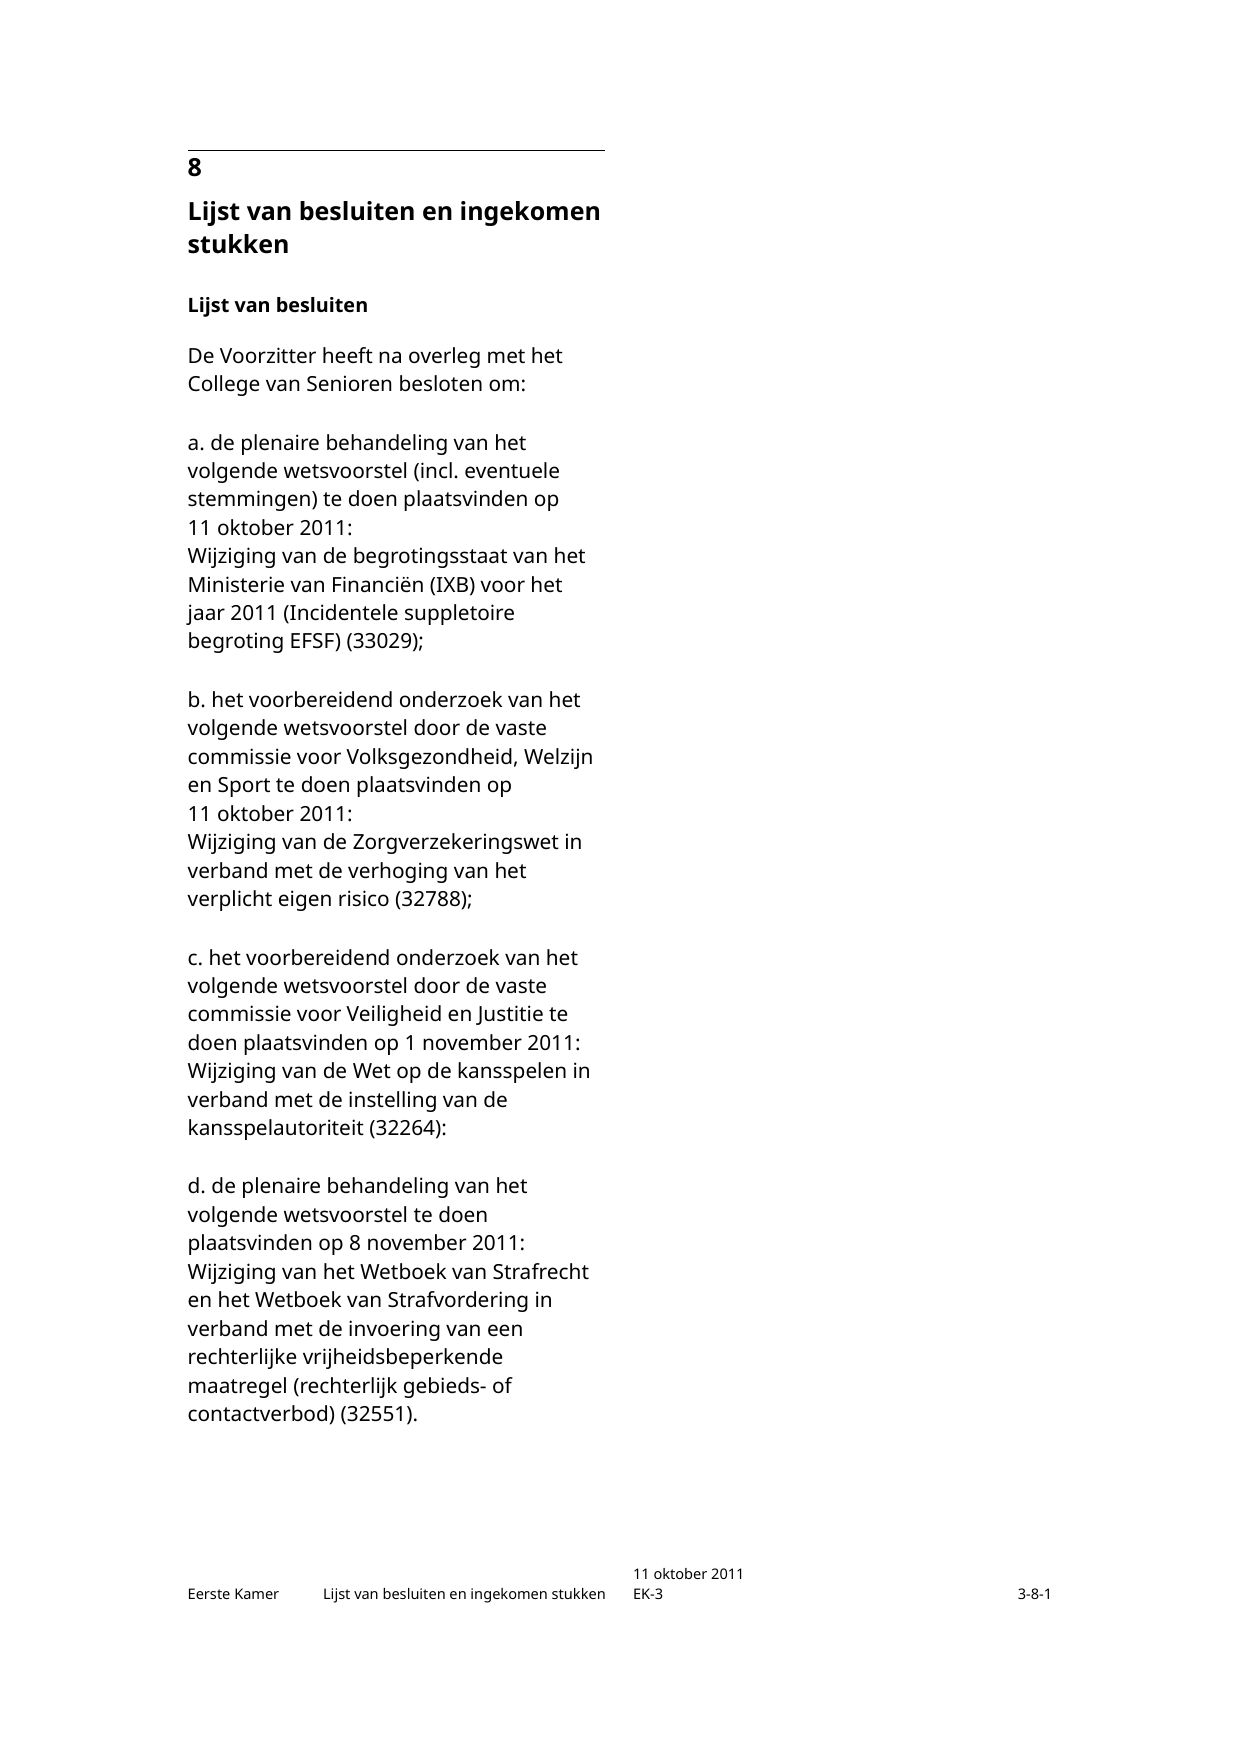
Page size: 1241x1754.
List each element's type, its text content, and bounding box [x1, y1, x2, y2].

text d. de plenaire behandeling van het volgende wetsvoorstel te doen plaatsvinden op 8 november 2011: [187, 1172, 605, 1257]
text De Voorzitter heeft na overleg met het College van Senioren besloten om: [187, 341, 605, 398]
text Wijziging van de begrotingsstaat van het Ministerie van Financiën (IXB) voor het jaar 2011 (Incidentele suppletoire begroting EFSF) (33029); [187, 541, 605, 655]
text Wijziging van de Zorgverzekeringswet in verband met de verhoging van het verplicht eigen risico (32788); [187, 827, 605, 913]
text a. de plenaire behandeling van het volgende wetsvoorstel (incl. eventuele stemmingen) te doen plaatsvinden op 11 oktober 2011: [187, 428, 605, 541]
text Lijst van besluiten en ingekomen stukken [187, 193, 605, 261]
text Wijziging van het Wetboek van Strafrecht en het Wetboek van Strafvordering in verband met de invoering van een rechterlijke vrijheidsbeperkende maatregel (rechterlijk gebieds- of contactverbod) (32551). [187, 1257, 605, 1428]
text 8 [187, 151, 605, 184]
text Wijziging van de Wet op de kansspelen in verband met de instelling van de kansspelautoriteit (32264): [187, 1056, 605, 1142]
text c. het voorbereidend onderzoek van het volgende wetsvoorstel door de vaste commissie voor Veiligheid en Justitie te doen plaatsvinden op 1 november 2011: [187, 943, 605, 1056]
text b. het voorbereidend onderzoek van het volgende wetsvoorstel door de vaste commissie voor Volksgezondheid, Welzijn en Sport te doen plaatsvinden op 11 oktober 2011: [187, 685, 605, 827]
subtitle Lijst van besluiten [187, 291, 605, 318]
